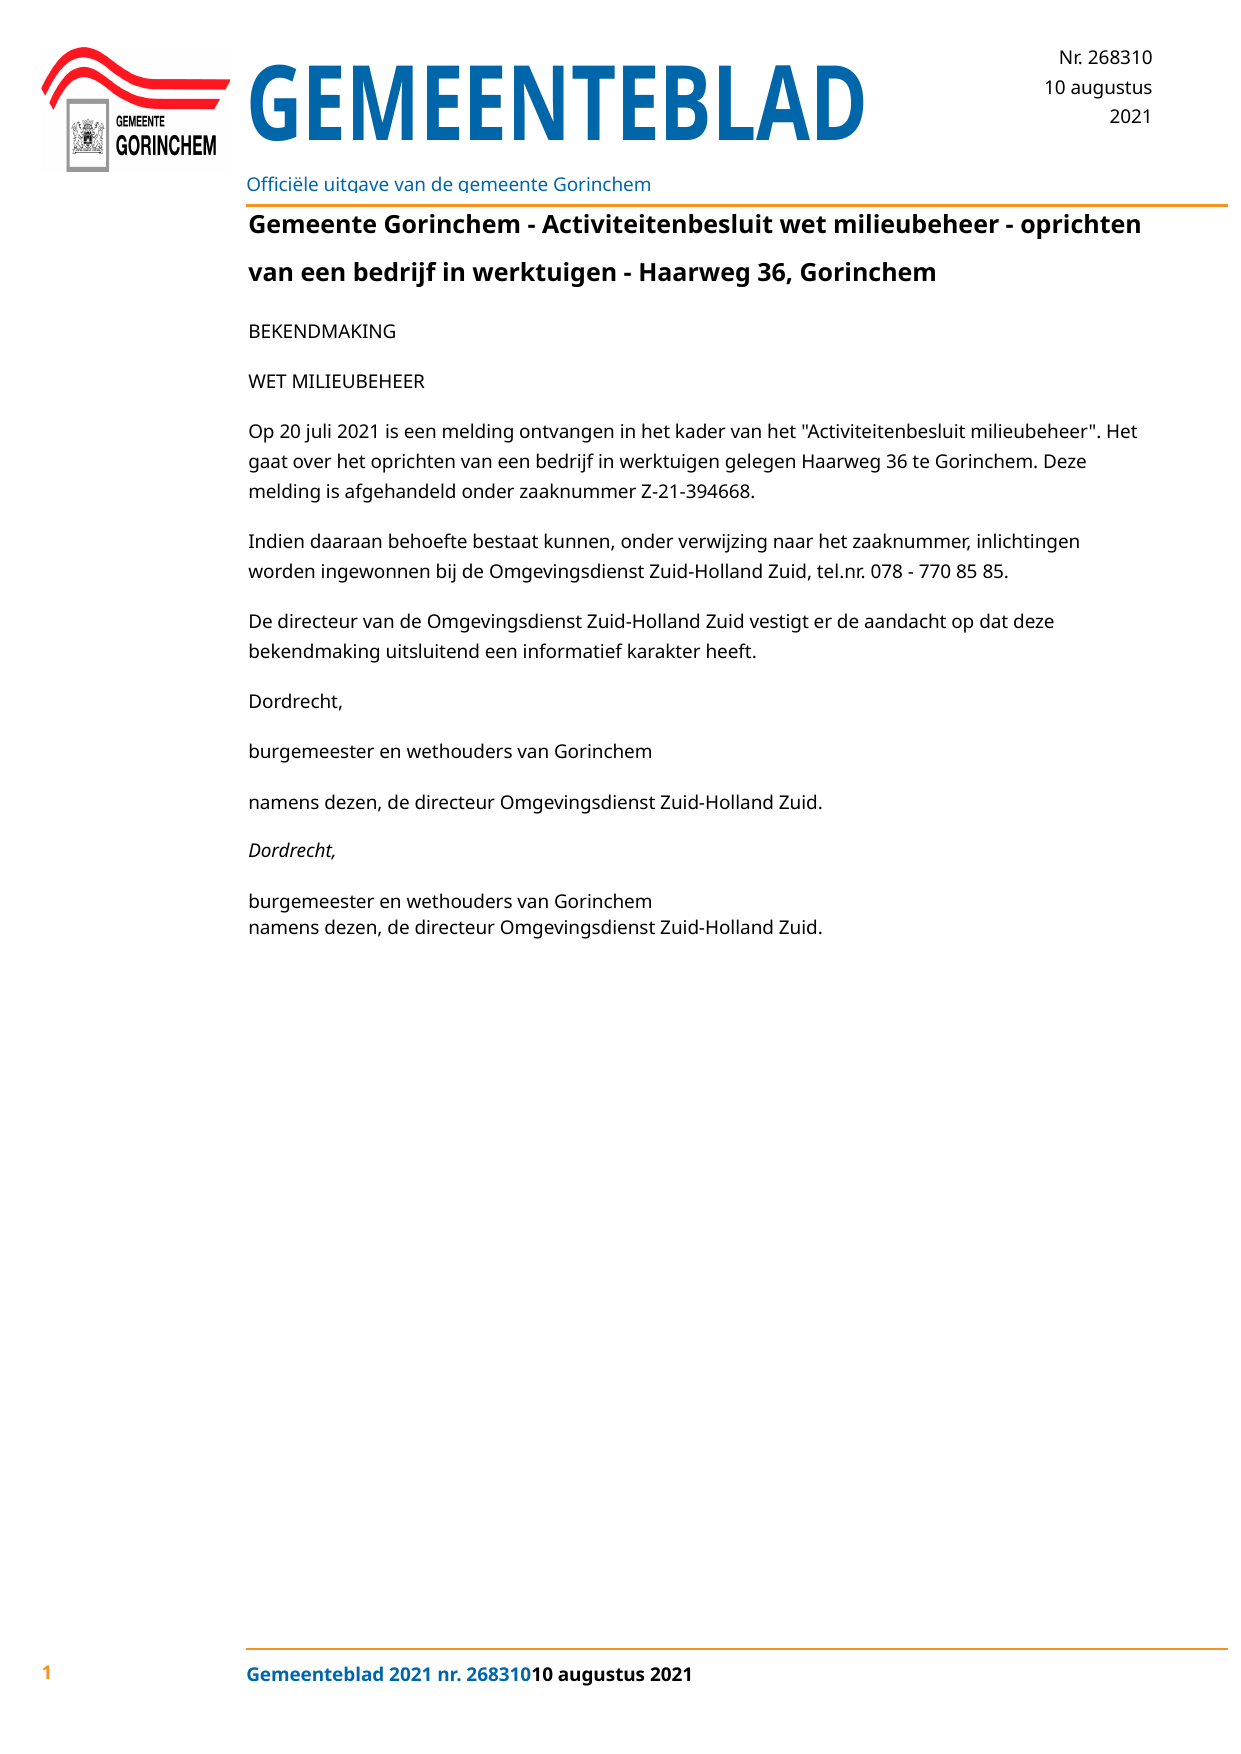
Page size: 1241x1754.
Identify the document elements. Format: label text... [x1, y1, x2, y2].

text Op 20 juli 2021 is een melding ontvangen in het kader van het "Activiteitenbesluit milieubeheer". Het gaat over het oprichten van een bedrijf in werktuigen gelegen Haarweg 36 te Gorinchem. Deze melding is afgehandeld onder zaaknummer Z-21-394668. [248, 419, 1152, 504]
text BEKENDMAKING [248, 318, 1152, 344]
text Dordrecht, [248, 837, 1152, 863]
text burgemeester en wethouders van Gorinchem [248, 888, 1152, 914]
text namens dezen, de directeur Omgevingsdienst Zuid-Holland Zuid. [248, 789, 1152, 815]
picture [41, 47, 231, 172]
text burgemeester en wethouders van Gorinchem [248, 739, 1152, 764]
text Gemeente Gorinchem - Activiteitenbesluit wet milieubeheer - oprichten van een bedrijf in werktuigen - Haarweg 36, Gorinchem [248, 207, 1152, 288]
text De directeur van de Omgevingsdienst Zuid-Holland Zuid vestigt er de aandacht op dat deze bekendmaking uitsluitend een informatief karakter heeft. [248, 608, 1152, 664]
text Indien daaraan behoefte bestaat kunnen, onder verwijzing naar het zaaknummer, inlichtingen worden ingewonnen bij de Omgevingsdienst Zuid-Holland Zuid, tel.nr. 078 - 770 85 85. [248, 528, 1152, 584]
text namens dezen, de directeur Omgevingsdienst Zuid-Holland Zuid. [248, 914, 1152, 940]
text Dordrecht, [248, 688, 1152, 714]
text WET MILIEUBEHEER [248, 368, 1152, 394]
